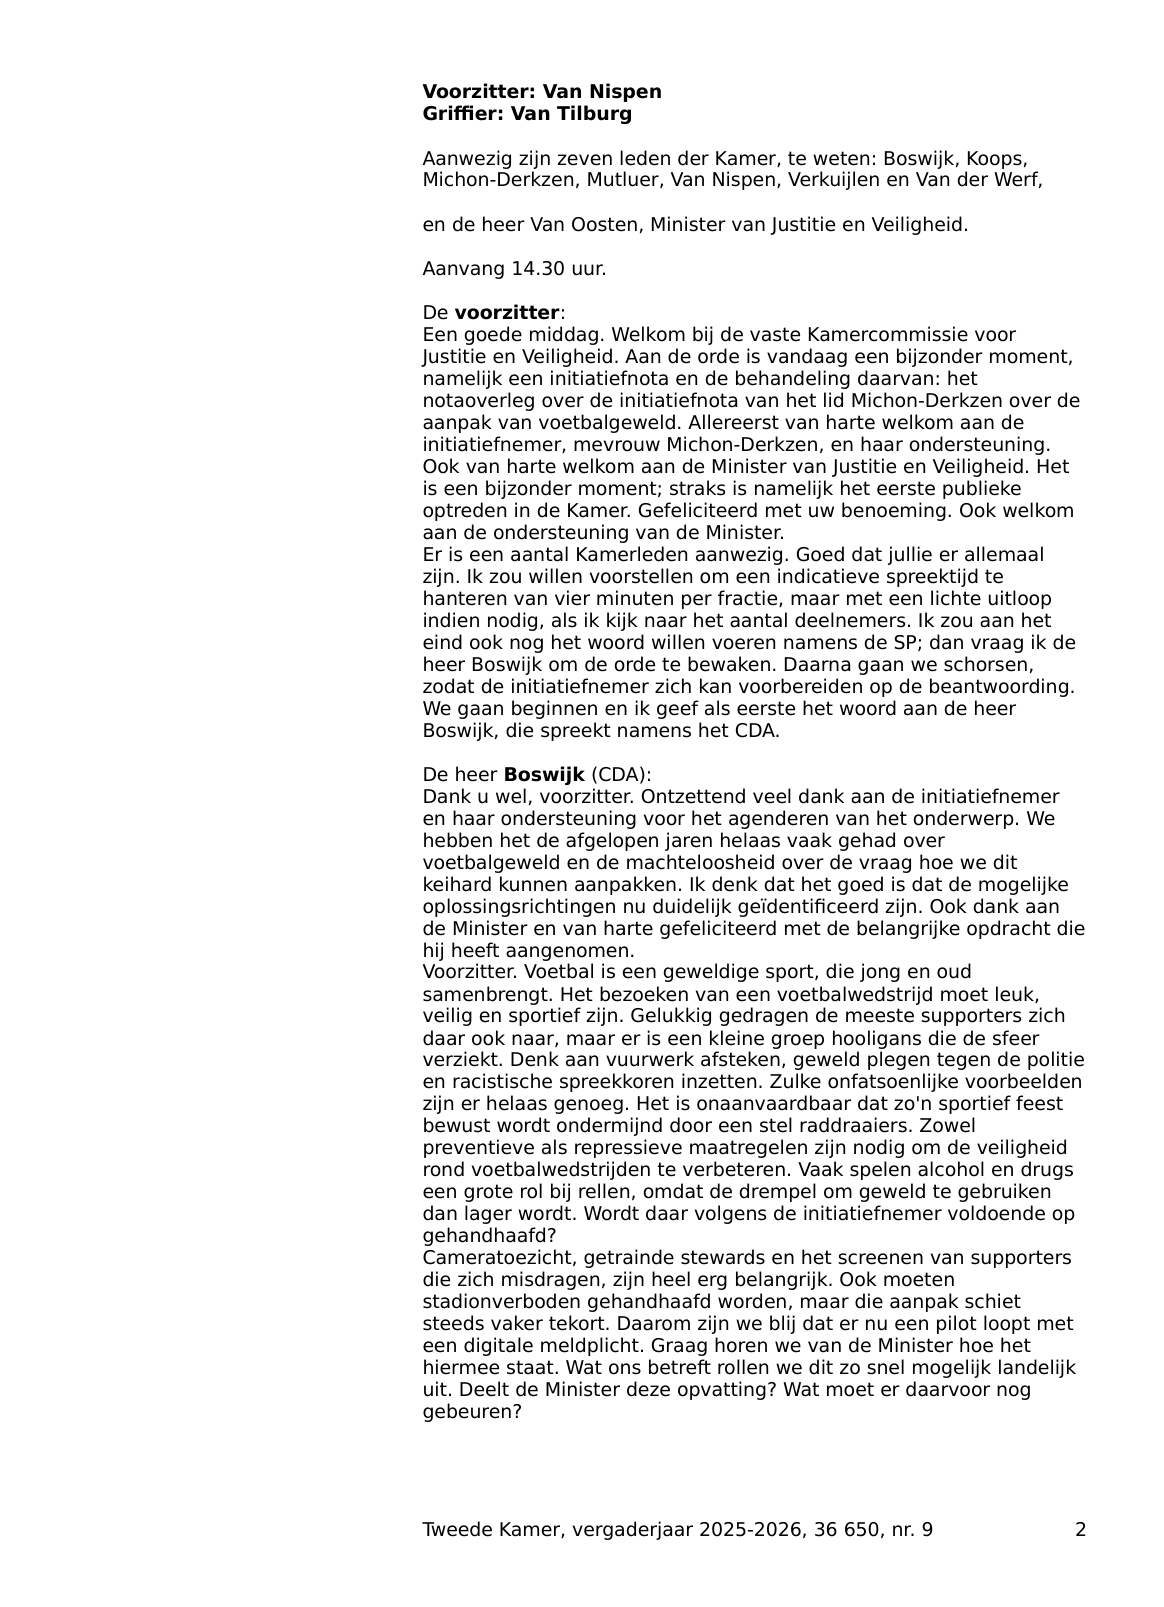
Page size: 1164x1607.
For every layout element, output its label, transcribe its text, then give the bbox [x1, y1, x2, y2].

text Aanvang 14.30 uur. [422, 258, 1087, 280]
text De voorzitter: [422, 302, 1087, 324]
text Griffier: Van Tilburg [422, 103, 1087, 125]
text Een goede middag. Welkom bij de vaste Kamercommissie voor Justitie en Veiligheid. Aan de orde is vandaag een bijzonder moment, namelijk een initiatiefnota en de behandeling daarvan: het notaoverleg over de initiatiefnota van het lid Michon-Derkzen over de aanpak van voetbalgeweld. Allereerst van harte welkom aan de initiatiefnemer, mevrouw Michon-Derkzen, en haar ondersteuning. Ook van harte welkom aan de Minister van Justitie en Veiligheid. Het is een bijzonder moment; straks is namelijk het eerste publieke optreden in de Kamer. Gefeliciteerd met uw benoeming. Ook welkom aan de ondersteuning van de Minister. [422, 324, 1087, 544]
text Voorzitter: Van Nispen [422, 81, 1087, 103]
text Voorzitter. Voetbal is een geweldige sport, die jong en oud samenbrengt. Het bezoeken van een voetbalwedstrijd moet leuk, veilig en sportief zijn. Gelukkig gedragen de meeste supporters zich daar ook naar, maar er is een kleine groep hooligans die de sfeer verziekt. Denk aan vuurwerk afsteken, geweld plegen tegen de politie en racistische spreekkoren inzetten. Zulke onfatsoenlijke voorbeelden zijn er helaas genoeg. Het is onaanvaardbaar dat zo'n sportief feest bewust wordt ondermijnd door een stel raddraaiers. Zowel preventieve als repressieve maatregelen zijn nodig om de veiligheid rond voetbalwedstrijden te verbeteren. Vaak spelen alcohol en drugs een grote rol bij rellen, omdat de drempel om geweld te gebruiken dan lager wordt. Wordt daar volgens de initiatiefnemer voldoende op gehandhaafd? [422, 961, 1087, 1247]
text en de heer Van Oosten, Minister van Justitie en Veiligheid. [422, 213, 1087, 236]
text Dank u wel, voorzitter. Ontzettend veel dank aan de initiatiefnemer en haar ondersteuning voor het agenderen van het onderwerp. We hebben het de afgelopen jaren helaas vaak gehad over voetbalgeweld en de machteloosheid over de vraag hoe we dit keihard kunnen aanpakken. Ik denk dat het goed is dat de mogelijke oplossingsrichtingen nu duidelijk geïdentificeerd zijn. Ook dank aan de Minister en van harte gefeliciteerd met de belangrijke opdracht die hij heeft aangenomen. [422, 786, 1087, 961]
text Cameratoezicht, getrainde stewards en het screenen van supporters die zich misdragen, zijn heel erg belangrijk. Ook moeten stadionverboden gehandhaafd worden, maar die aanpak schiet steeds vaker tekort. Daarom zijn we blij dat er nu een pilot loopt met een digitale meldplicht. Graag horen we van de Minister hoe het hiermee staat. Wat ons betreft rollen we dit zo snel mogelijk landelijk uit. Deelt de Minister deze opvatting? Wat moet er daarvoor nog gebeuren? [422, 1247, 1087, 1423]
text Er is een aantal Kamerleden aanwezig. Goed dat jullie er allemaal zijn. Ik zou willen voorstellen om een indicatieve spreektijd te hanteren van vier minuten per fractie, maar met een lichte uitloop indien nodig, als ik kijk naar het aantal deelnemers. Ik zou aan het eind ook nog het woord willen voeren namens de SP; dan vraag ik de heer Boswijk om de orde te bewaken. Daarna gaan we schorsen, zodat de initiatiefnemer zich kan voorbereiden op de beantwoording. [422, 544, 1087, 697]
text We gaan beginnen en ik geef als eerste het woord aan de heer Boswijk, die spreekt namens het CDA. [422, 697, 1087, 741]
text Aanwezig zijn zeven leden der Kamer, te weten: Boswijk, Koops, Michon-Derkzen, Mutluer, Van Nispen, Verkuijlen en Van der Werf, [422, 147, 1087, 191]
text De heer Boswijk (CDA): [422, 764, 1087, 786]
